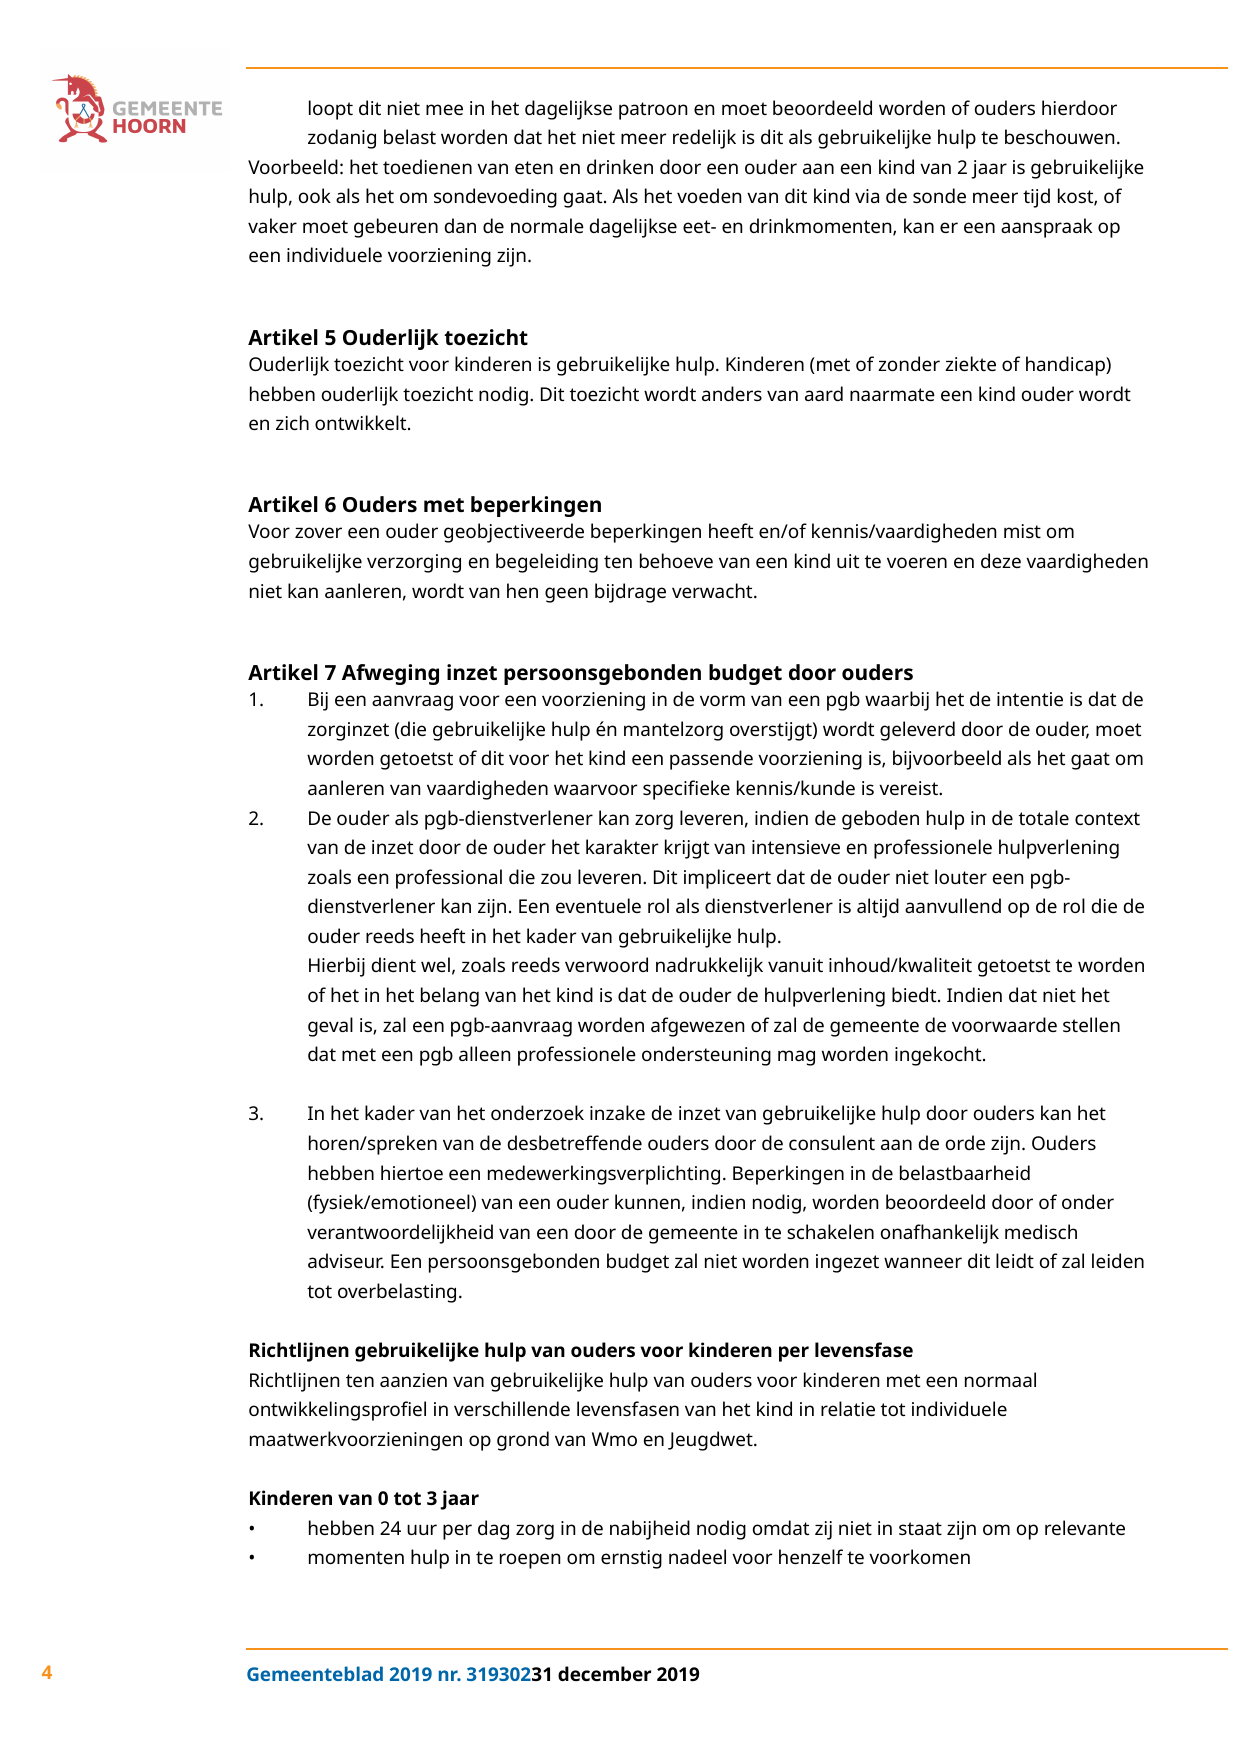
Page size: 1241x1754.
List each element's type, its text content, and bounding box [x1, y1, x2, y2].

text Kinderen van 0 tot 3 jaar [248, 1485, 1152, 1511]
text Voor zover een ouder geobjectiveerde beperkingen heeft en/of kennis/vaardigheden mist om gebruikelijke verzorging en begeleiding ten behoeve van een kind uit te voeren en deze vaardigheden niet kan aanleren, wordt van hen geen bijdrage verwacht. [248, 519, 1152, 604]
list momenten hulp in te roepen om ernstig nadeel voor henzelf te voorkomen [248, 1544, 1152, 1570]
text Richtlijnen gebruikelijke hulp van ouders voor kinderen per levensfase [248, 1337, 1152, 1363]
text Voorbeeld: het toedienen van eten en drinken door een ouder aan een kind van 2 jaar is gebruikelijke hulp, ook als het om sondevoeding gaat. Als het voeden van dit kind via de sonde meer tijd kost, of vaker moet gebeuren dan de normale dagelijkse eet- en drinkmomenten, kan er een aanspraak op een individuele voorziening zijn. [248, 154, 1152, 268]
list hebben 24 uur per dag zorg in de nabijheid nodig omdat zij niet in staat zijn om op relevante [248, 1515, 1152, 1540]
text Artikel 7 Afweging inzet persoonsgebonden budget door ouders [248, 658, 1152, 686]
picture [41, 47, 231, 172]
text Artikel 6 Ouders met beperkingen [248, 490, 1152, 519]
text Artikel 5 Ouderlijk toezicht [248, 323, 1152, 351]
text Richtlijnen ten aanzien van gebruikelijke hulp van ouders voor kinderen met een normaal ontwikkelingsprofiel in verschillende levensfasen van het kind in relatie tot individuele maatwerkvoorzieningen op grond van Wmo en Jeugdwet. [248, 1367, 1152, 1452]
text Ouderlijk toezicht voor kinderen is gebruikelijke hulp. Kinderen (met of zonder ziekte of handicap) hebben ouderlijk toezicht nodig. Dit toezicht wordt anders van aard naarmate een kind ouder wordt en zich ontwikkelt. [248, 351, 1152, 436]
list loopt dit niet mee in het dagelijkse patroon en moet beoordeeld worden of ouders hierdoor zodanig belast worden dat het niet meer redelijk is dit als gebruikelijke hulp te beschouwen. [248, 95, 1152, 150]
list Bij een aanvraag voor een voorziening in de vorm van een pgb waarbij het de intentie is dat de zorginzet (die gebruikelijke hulp én mantelzorg overstijgt) wordt geleverd door de ouder, moet worden getoetst of dit voor het kind een passende voorziening is, bijvoorbeeld als het gaat om aanleren van vaardigheden waarvoor specifieke kennis/kunde is vereist. [248, 686, 1152, 801]
list In het kader van het onderzoek inzake de inzet van gebruikelijke hulp door ouders kan het horen/spreken van de desbetreffende ouders door de consulent aan de orde zijn. Ouders hebben hiertoe een medewerkingsverplichting. Beperkingen in de belastbaarheid (fysiek/emotioneel) van een ouder kunnen, indien nodig, worden beoordeeld door of onder verantwoordelijkheid van een door de gemeente in te schakelen onafhankelijk medisch adviseur. Een persoonsgebonden budget zal niet worden ingezet wanneer dit leidt of zal leiden tot overbelasting. [248, 1101, 1152, 1304]
list Hierbij dient wel, zoals reeds verwoord nadrukkelijk vanuit inhoud/kwaliteit getoetst te worden of het in het belang van het kind is dat de ouder de hulpverlening biedt. Indien dat niet het geval is, zal een pgb-aanvraag worden afgewezen of zal de gemeente de voorwaarde stellen dat met een pgb alleen professionele ondersteuning mag worden ingekocht. [248, 953, 1152, 1067]
list De ouder als pgb-dienstverlener kan zorg leveren, indien de geboden hulp in de totale context van de inzet door de ouder het karakter krijgt van intensieve en professionele hulpverlening zoals een professional die zou leveren. Dit impliceert dat de ouder niet louter een pgb-dienstverlener kan zijn. Een eventuele rol als dienstverlener is altijd aanvullend op de rol die de ouder reeds heeft in het kader van gebruikelijke hulp. [248, 805, 1152, 949]
